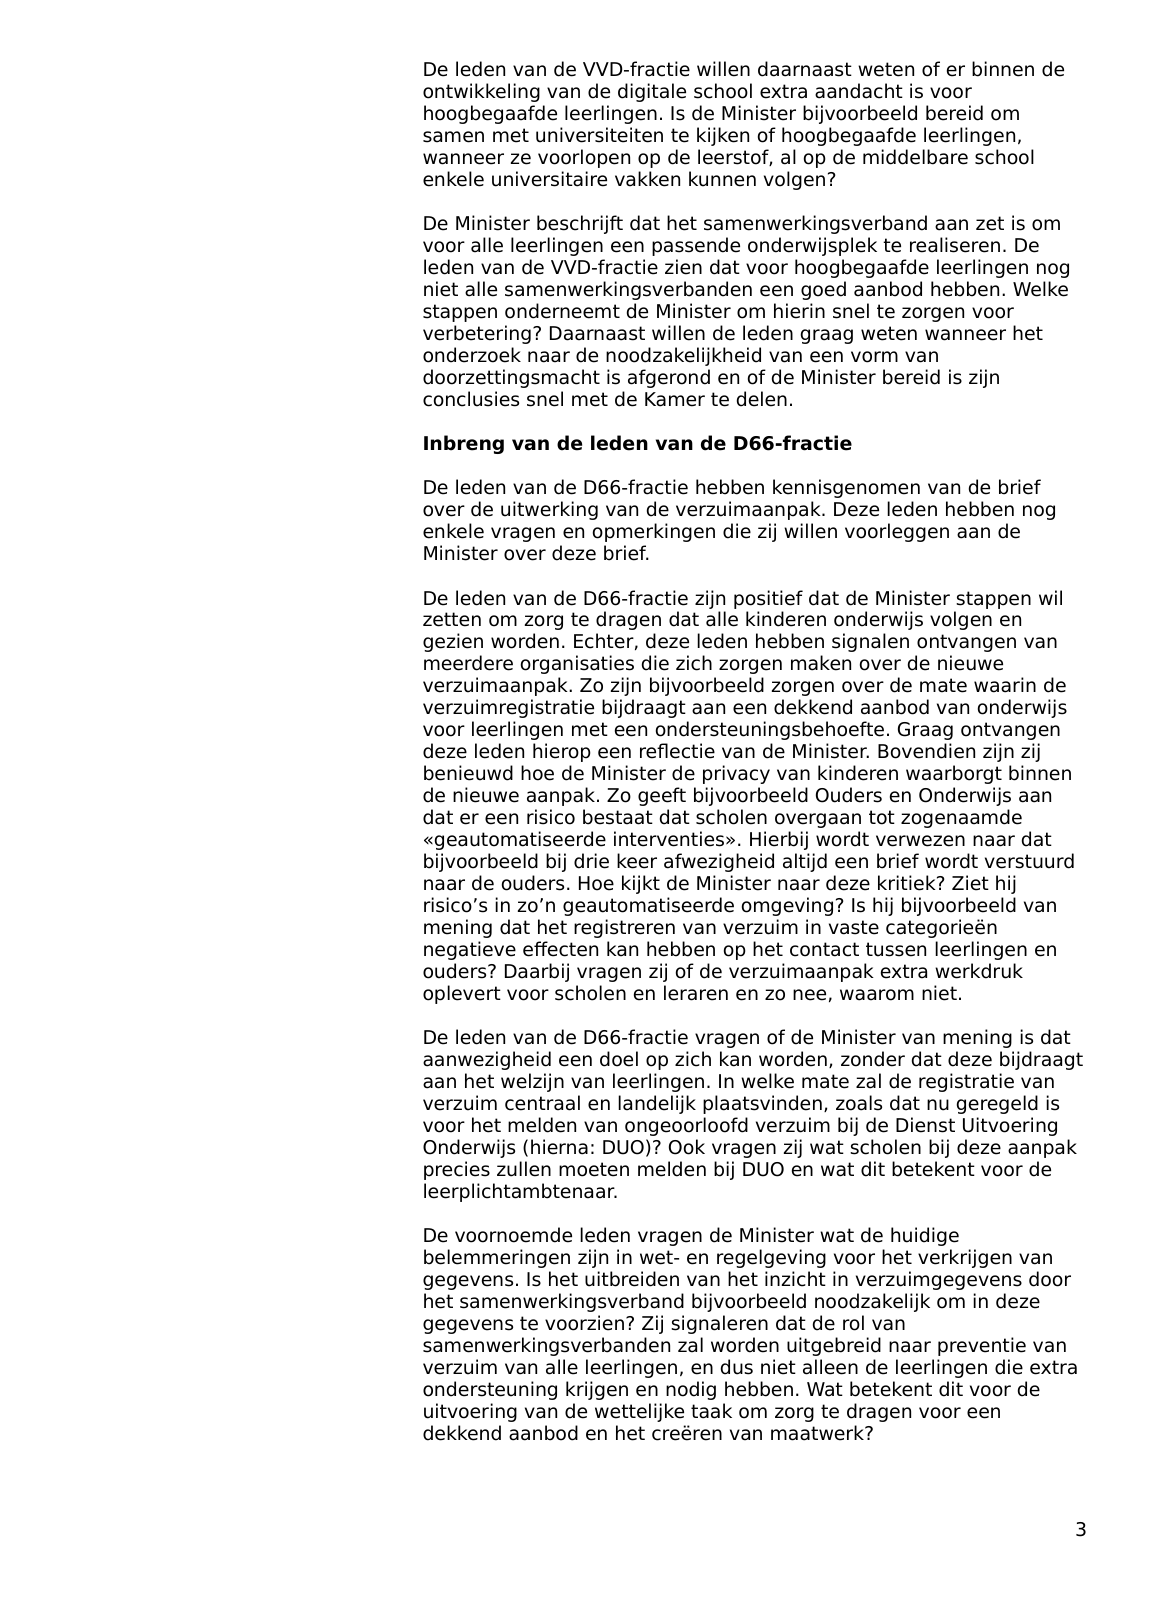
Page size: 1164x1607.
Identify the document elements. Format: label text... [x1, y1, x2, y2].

text De leden van de D66-fractie hebben kennisgenomen van de brief over de uitwerking van de verzuimaanpak. Deze leden hebben nog enkele vragen en opmerkingen die zij willen voorleggen aan de Minister over deze brief. [422, 477, 1087, 565]
text De voornoemde leden vragen de Minister wat de huidige belemmeringen zijn in wet- en regelgeving voor het verkrijgen van gegevens. Is het uitbreiden van het inzicht in verzuimgegevens door het samenwerkingsverband bijvoorbeeld noodzakelijk om in deze gegevens te voorzien? Zij signaleren dat de rol van samenwerkingsverbanden zal worden uitgebreid naar preventie van verzuim van alle leerlingen, en dus niet alleen de leerlingen die extra ondersteuning krijgen en nodig hebben. Wat betekent dit voor de uitvoering van de wettelijke taak om zorg te dragen voor een dekkend aanbod en het creëren van maatwerk? [422, 1225, 1087, 1445]
text De leden van de VVD-fractie willen daarnaast weten of er binnen de ontwikkeling van de digitale school extra aandacht is voor hoogbegaafde leerlingen. Is de Minister bijvoorbeeld bereid om samen met universiteiten te kijken of hoogbegaafde leerlingen, wanneer ze voorlopen op de leerstof, al op de middelbare school enkele universitaire vakken kunnen volgen? [422, 59, 1087, 191]
text De leden van de D66-fractie zijn positief dat de Minister stappen wil zetten om zorg te dragen dat alle kinderen onderwijs volgen en gezien worden. Echter, deze leden hebben signalen ontvangen van meerdere organisaties die zich zorgen maken over de nieuwe verzuimaanpak. Zo zijn bijvoorbeeld zorgen over de mate waarin de verzuimregistratie bijdraagt aan een dekkend aanbod van onderwijs voor leerlingen met een ondersteuningsbehoefte. Graag ontvangen deze leden hierop een reflectie van de Minister. Bovendien zijn zij benieuwd hoe de Minister de privacy van kinderen waarborgt binnen de nieuwe aanpak. Zo geeft bijvoorbeeld Ouders en Onderwijs aan dat er een risico bestaat dat scholen overgaan tot zogenaamde «geautomatiseerde interventies». Hierbij wordt verwezen naar dat bijvoorbeeld bij drie keer afwezigheid altijd een brief wordt verstuurd naar de ouders. Hoe kijkt de Minister naar deze kritiek? Ziet hij risico’s in zo’n geautomatiseerde omgeving? Is hij bijvoorbeeld van mening dat het registreren van verzuim in vaste categorieën negatieve effecten kan hebben op het contact tussen leerlingen en ouders? Daarbij vragen zij of de verzuimaanpak extra werkdruk oplevert voor scholen en leraren en zo nee, waarom niet. [422, 587, 1087, 1005]
subtitle Inbreng van de leden van de D66-fractie [422, 433, 1087, 455]
text De leden van de D66-fractie vragen of de Minister van mening is dat aanwezigheid een doel op zich kan worden, zonder dat deze bijdraagt aan het welzijn van leerlingen. In welke mate zal de registratie van verzuim centraal en landelijk plaatsvinden, zoals dat nu geregeld is voor het melden van ongeoorloofd verzuim bij de Dienst Uitvoering Onderwijs (hierna: DUO)? Ook vragen zij wat scholen bij deze aanpak precies zullen moeten melden bij DUO en wat dit betekent voor de leerplichtambtenaar. [422, 1027, 1087, 1203]
text De Minister beschrijft dat het samenwerkingsverband aan zet is om voor alle leerlingen een passende onderwijsplek te realiseren. De leden van de VVD-fractie zien dat voor hoogbegaafde leerlingen nog niet alle samenwerkingsverbanden een goed aanbod hebben. Welke stappen onderneemt de Minister om hierin snel te zorgen voor verbetering? Daarnaast willen de leden graag weten wanneer het onderzoek naar de noodzakelijkheid van een vorm van doorzettingsmacht is afgerond en of de Minister bereid is zijn conclusies snel met de Kamer te delen. [422, 213, 1087, 411]
